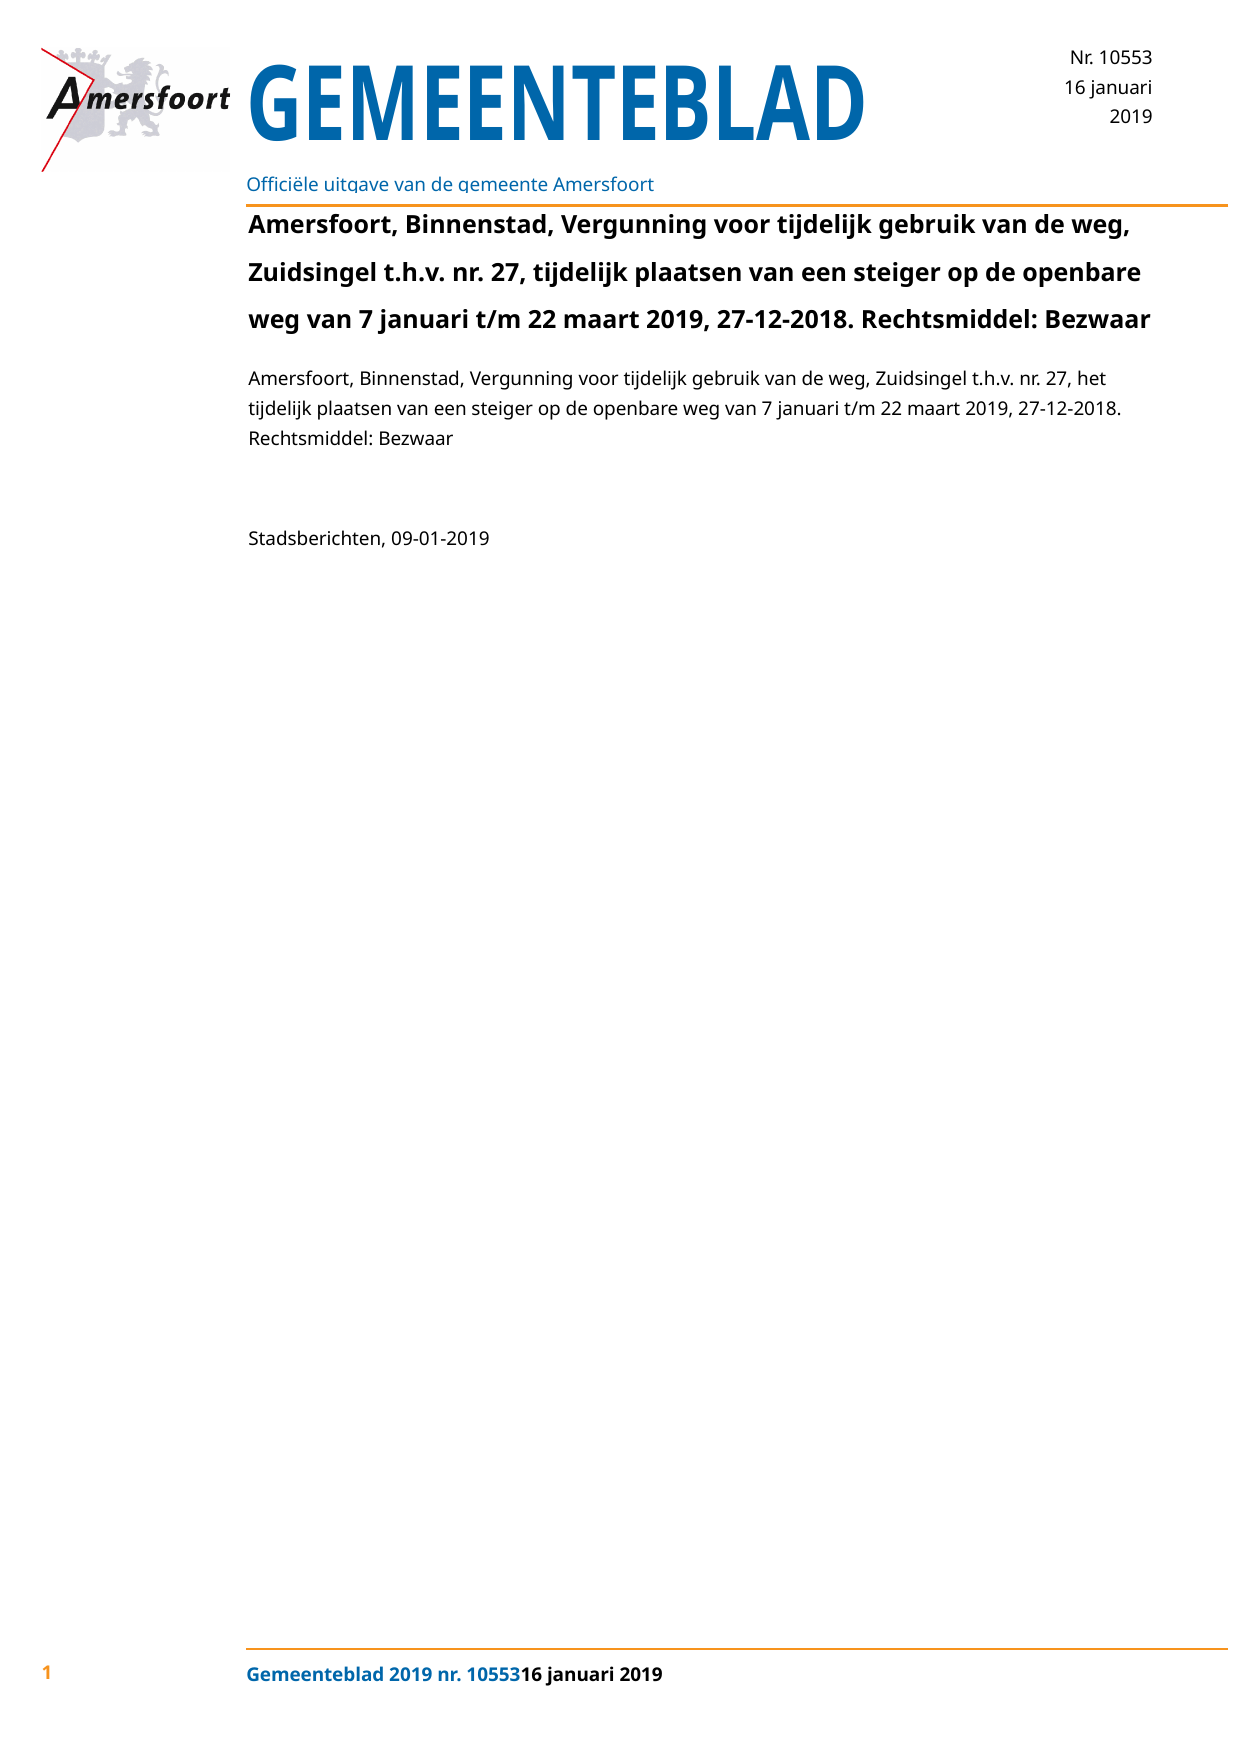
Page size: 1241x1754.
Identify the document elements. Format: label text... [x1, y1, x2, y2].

text Amersfoort, Binnenstad, Vergunning voor tijdelijk gebruik van de weg, Zuidsingel t.h.v. nr. 27, het tijdelijk plaatsen van een steiger op de openbare weg van 7 januari t/m 22 maart 2019, 27-12-2018. Rechtsmiddel: Bezwaar [248, 366, 1152, 450]
text Amersfoort, Binnenstad, Vergunning voor tijdelijk gebruik van de weg, Zuidsingel t.h.v. nr. 27, tijdelijk plaatsen van een steiger op de openbare weg van 7 januari t/m 22 maart 2019, 27-12-2018. Rechtsmiddel: Bezwaar [248, 207, 1152, 336]
text Stadsberichten, 09-01-2019 [248, 526, 1152, 551]
picture [41, 47, 231, 172]
